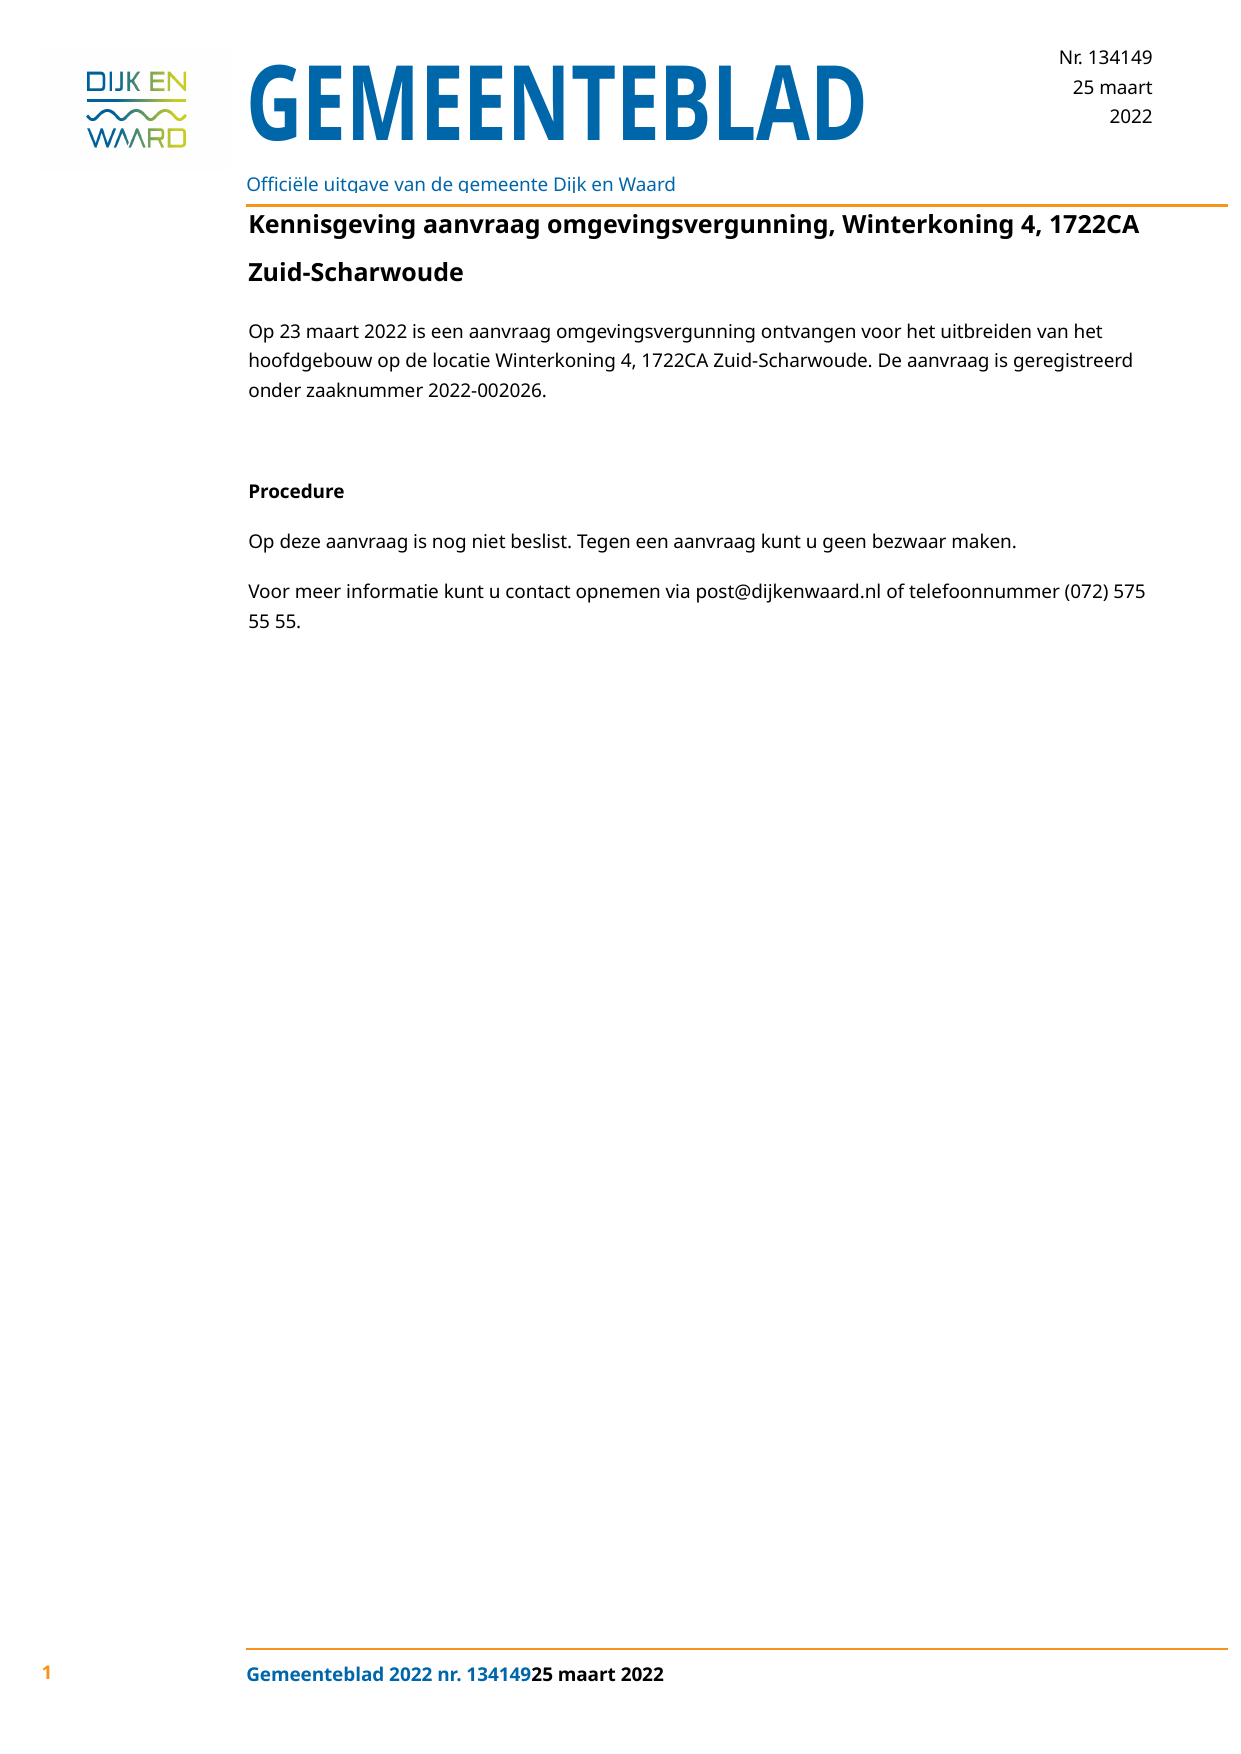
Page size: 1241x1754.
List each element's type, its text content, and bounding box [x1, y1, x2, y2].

text Procedure [248, 478, 1152, 504]
text Op 23 maart 2022 is een aanvraag omgevingsvergunning ontvangen voor het uitbreiden van het hoofdgebouw op de locatie Winterkoning 4, 1722CA Zuid-Scharwoude. De aanvraag is geregistreerd onder zaaknummer 2022-002026. [248, 318, 1152, 403]
text Voor meer informatie kunt u contact opnemen via post@dijkenwaard.nl of telefoonnummer (072) 575 55 55. [248, 579, 1152, 634]
text Kennisgeving aanvraag omgevingsvergunning, Winterkoning 4, 1722CA Zuid-Scharwoude [248, 207, 1152, 288]
text Op deze aanvraag is nog niet beslist. Tegen een aanvraag kunt u geen bezwaar maken. [248, 528, 1152, 554]
picture [41, 47, 231, 172]
